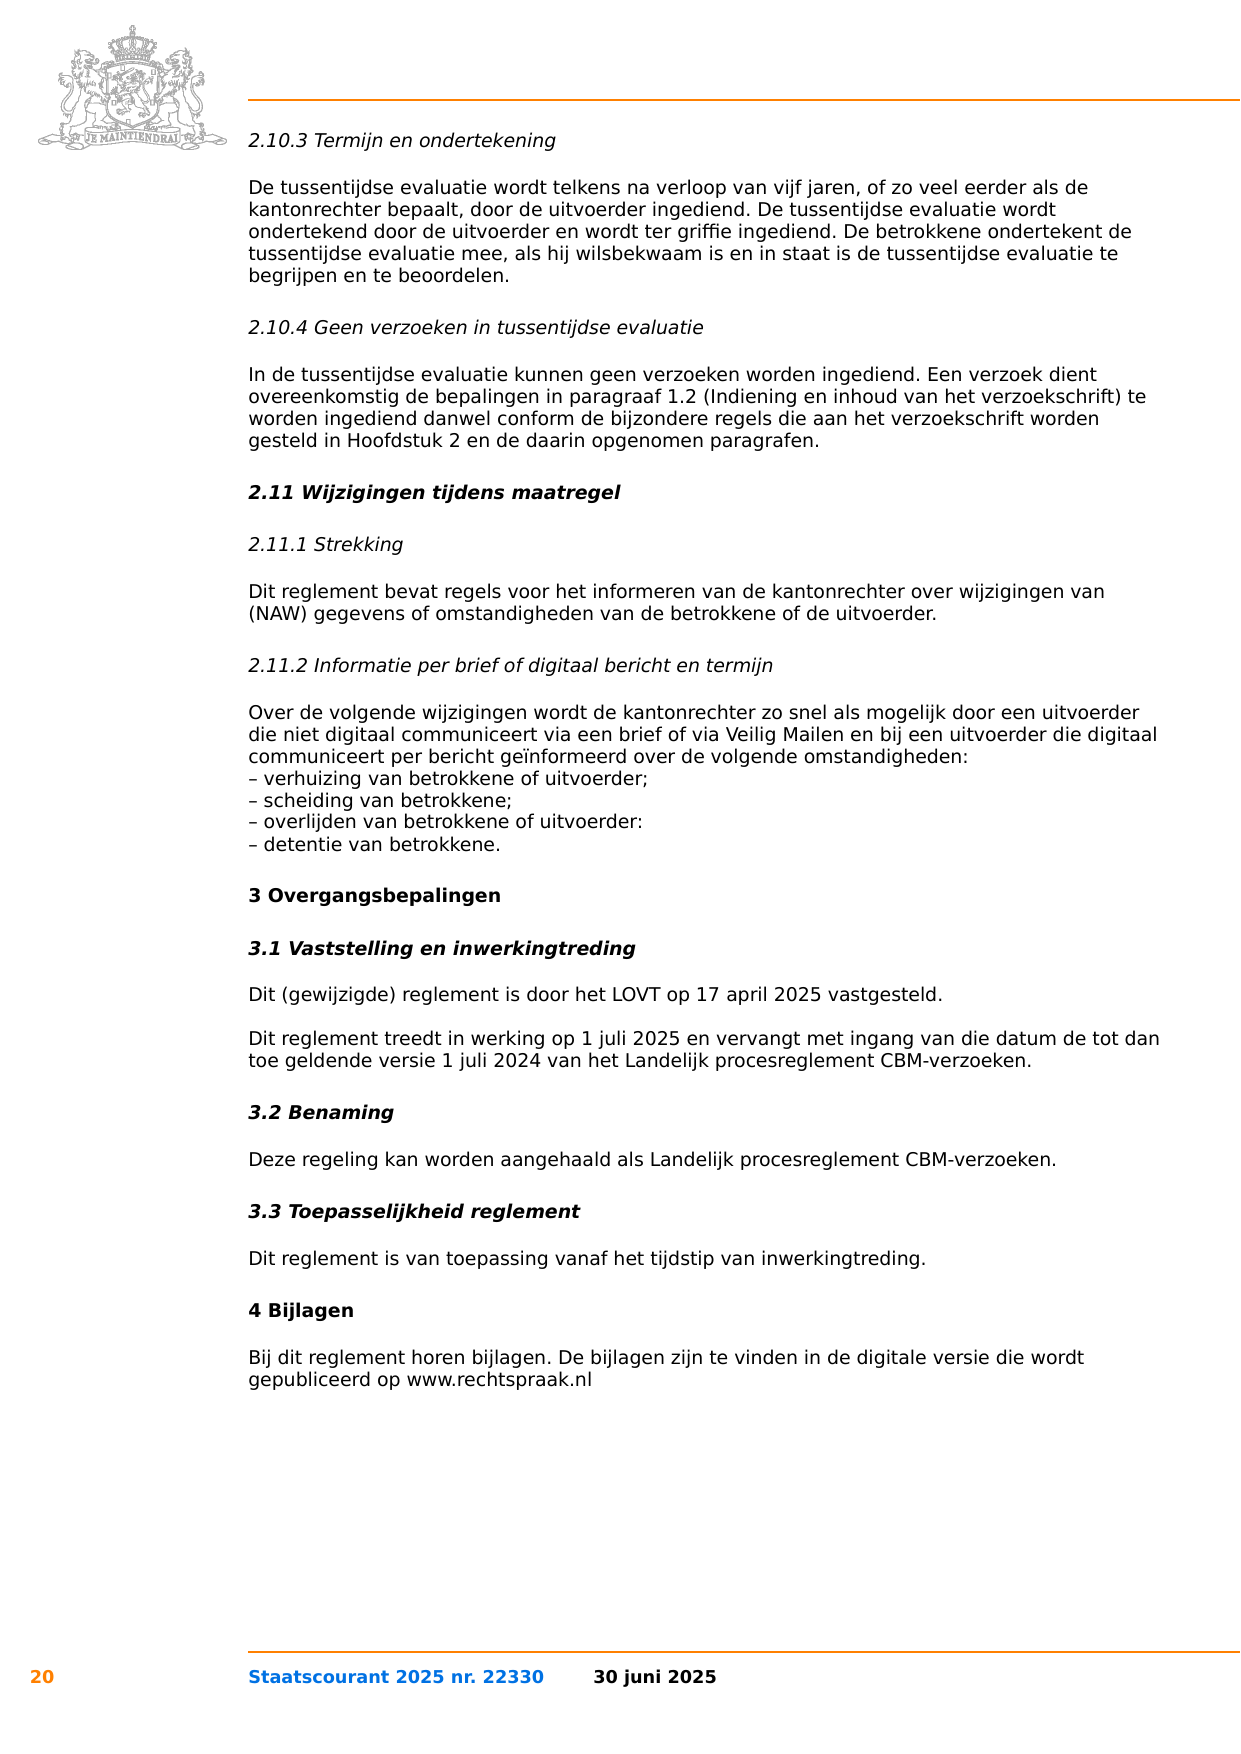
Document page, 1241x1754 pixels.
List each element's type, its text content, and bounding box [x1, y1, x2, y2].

text In de tussentijdse evaluatie kunnen geen verzoeken worden ingediend. Een verzoek dient overeenkomstig de bepalingen in paragraaf 1.2 (Indiening en inhoud van het verzoekschrift) te worden ingediend danwel conform de bijzondere regels die aan het verzoekschrift worden gesteld in Hoofdstuk 2 en de daarin opgenomen paragrafen. [248, 364, 1163, 452]
text De tussentijdse evaluatie wordt telkens na verloop van vijf jaren, of zo veel eerder als de kantonrechter bepaalt, door de uitvoerder ingediend. De tussentijdse evaluatie wordt ondertekend door de uitvoerder en wordt ter griffie ingediend. De betrokkene ondertekent de tussentijdse evaluatie mee, als hij wilsbekwaam is en in staat is de tussentijdse evaluatie te begrijpen en te beoordelen. [248, 177, 1163, 287]
subtitle 3 Overgangsbepalingen [248, 885, 1163, 907]
text Deze regeling kan worden aangehaald als Landelijk procesreglement CBM-verzoeken. [248, 1149, 1163, 1171]
subtitle 2.11.1 Strekking [248, 534, 1163, 556]
text – detentie van betrokkene. [248, 833, 1163, 855]
subtitle 4 Bijlagen [248, 1300, 1163, 1322]
subtitle 2.10.4 Geen verzoeken in tussentijdse evaluatie [248, 317, 1163, 339]
text – scheiding van betrokkene; [248, 789, 1163, 811]
subtitle 2.10.3 Termijn en ondertekening [248, 130, 1163, 152]
subtitle 3.1 Vaststelling en inwerkingtreding [248, 937, 1163, 959]
text – overlijden van betrokkene of uitvoerder: [248, 811, 1163, 833]
subtitle 2.11 Wijzigingen tijdens maatregel [248, 482, 1163, 504]
text Dit reglement treedt in werking op 1 juli 2025 en vervangt met ingang van die datum de tot dan toe geldende versie 1 juli 2024 van het Landelijk procesreglement CBM-verzoeken. [248, 1028, 1163, 1072]
picture [38, 25, 227, 150]
subtitle 3.2 Benaming [248, 1102, 1163, 1124]
text – verhuizing van betrokkene of uitvoerder; [248, 767, 1163, 789]
subtitle 2.11.2 Informatie per brief of digitaal bericht en termijn [248, 654, 1163, 677]
text Dit reglement bevat regels voor het informeren van de kantonrechter over wijzigingen van (NAW) gegevens of omstandigheden van de betrokkene of de uitvoerder. [248, 581, 1163, 624]
text Over de volgende wijzigingen wordt de kantonrechter zo snel als mogelijk door een uitvoerder die niet digitaal communiceert via een brief of via Veilig Mailen en bij een uitvoerder die digitaal communiceert per bericht geïnformeerd over de volgende omstandigheden: [248, 702, 1163, 767]
text Dit reglement is van toepassing vanaf het tijdstip van inwerkingtreding. [248, 1248, 1163, 1270]
text Dit (gewijzigde) reglement is door het LOVT op 17 april 2025 vastgesteld. [248, 984, 1163, 1006]
subtitle 3.3 Toepasselijkheid reglement [248, 1201, 1163, 1223]
text Bij dit reglement horen bijlagen. De bijlagen zijn te vinden in de digitale versie die wordt gepubliceerd op www.rechtspraak.nl [248, 1347, 1163, 1391]
